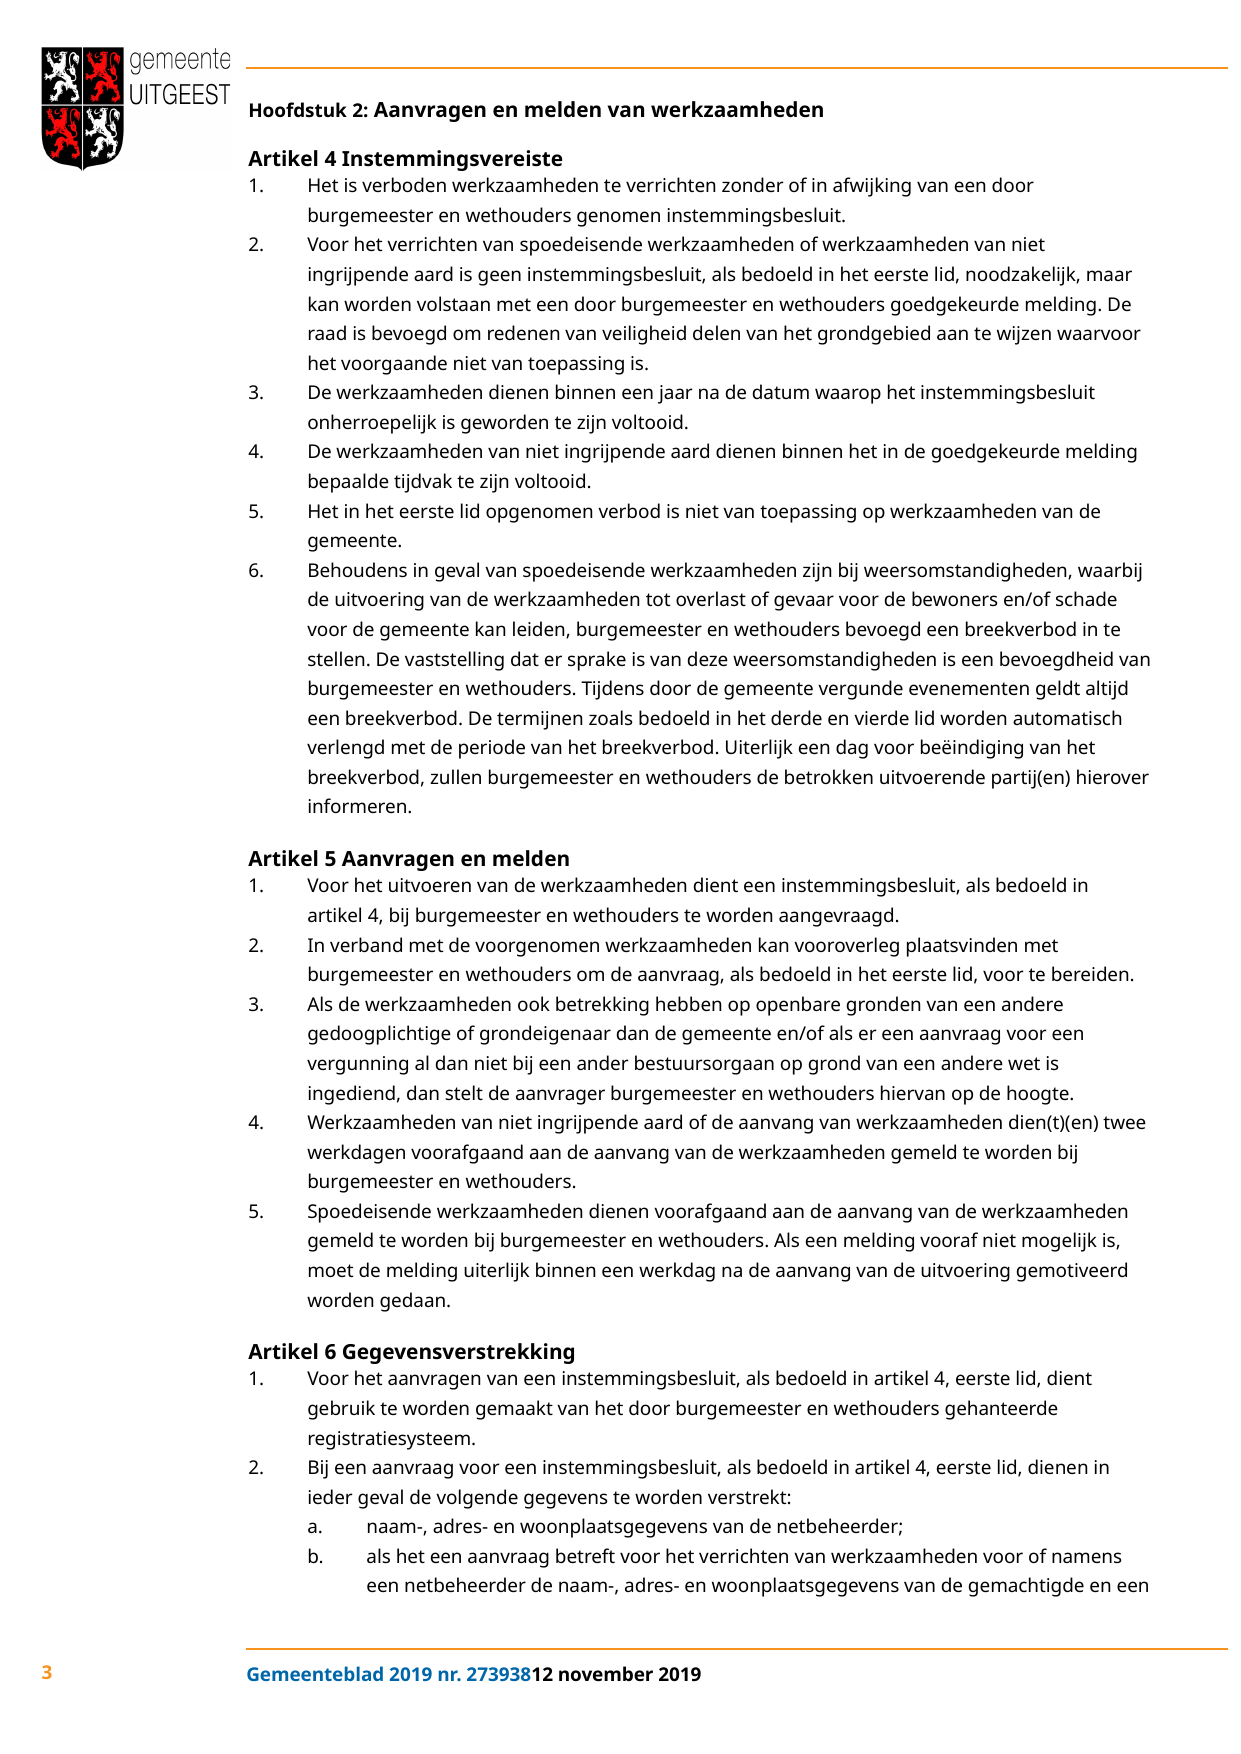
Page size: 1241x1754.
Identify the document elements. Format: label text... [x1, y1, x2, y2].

list Voor het aanvragen van een instemmingsbesluit, als bedoeld in artikel 4, eerste lid, dient gebruik te worden gemaakt van het door burgemeester en wethouders gehanteerde registratiesysteem. [248, 1366, 1152, 1451]
text Artikel 6 Gegevensverstrekking [248, 1337, 1152, 1366]
text Hoofdstuk 2: Aanvragen en melden van werkzaamheden [248, 95, 1152, 123]
text Artikel 5 Aanvragen en melden [248, 844, 1152, 873]
list Spoedeisende werkzaamheden dienen voorafgaand aan de aanvang van de werkzaamheden gemeld te worden bij burgemeester en wethouders. Als een melding vooraf niet mogelijk is, moet de melding uiterlijk binnen een werkdag na de aanvang van de uitvoering gemotiveerd worden gedaan. [248, 1198, 1152, 1312]
list De werkzaamheden dienen binnen een jaar na de datum waarop het instemmingsbesluit onherroepelijk is geworden te zijn voltooid. [248, 379, 1152, 435]
list Werkzaamheden van niet ingrijpende aard of de aanvang van werkzaamheden dien(t)(en) twee werkdagen voorafgaand aan de aanvang van de werkzaamheden gemeld te worden bij burgemeester en wethouders. [248, 1109, 1152, 1194]
list Als de werkzaamheden ook betrekking hebben op openbare gronden van een andere gedoogplichtige of grondeigenaar dan de gemeente en/of als er een aanvraag voor een vergunning al dan niet bij een ander bestuursorgaan op grond van een andere wet is ingediend, dan stelt de aanvrager burgemeester en wethouders hiervan op de hoogte. [248, 991, 1152, 1105]
list De werkzaamheden van niet ingrijpende aard dienen binnen het in de goedgekeurde melding bepaalde tijdvak te zijn voltooid. [248, 439, 1152, 494]
picture [41, 47, 231, 172]
list Behoudens in geval van spoedeisende werkzaamheden zijn bij weersomstandigheden, waarbij de uitvoering van de werkzaamheden tot overlast of gevaar voor de bewoners en/of schade voor de gemeente kan leiden, burgemeester en wethouders bevoegd een breekverbod in te stellen. De vaststelling dat er sprake is van deze weersomstandigheden is een bevoegdheid van burgemeester en wethouders. Tijdens door de gemeente vergunde evenementen geldt altijd een breekverbod. De termijnen zoals bedoeld in het derde en vierde lid worden automatisch verlengd met de periode van het breekverbod. Uiterlijk een dag voor beëindiging van het breekverbod, zullen burgemeester en wethouders de betrokken uitvoerende partij(en) hierover informeren. [248, 557, 1152, 819]
list Bij een aanvraag voor een instemmingsbesluit, als bedoeld in artikel 4, eerste lid, dienen in ieder geval de volgende gegevens te worden verstrekt: [248, 1454, 1152, 1510]
list Voor het uitvoeren van de werkzaamheden dient een instemmingsbesluit, als bedoeld in artikel 4, bij burgemeester en wethouders te worden aangevraagd. [248, 873, 1152, 928]
list Het in het eerste lid opgenomen verbod is niet van toepassing op werkzaamheden van de gemeente. [248, 498, 1152, 553]
list Het is verboden werkzaamheden te verrichten zonder of in afwijking van een door burgemeester en wethouders genomen instemmingsbesluit. [248, 172, 1152, 228]
text Artikel 4 Instemmingsvereiste [248, 144, 1152, 172]
list naam-, adres- en woonplaatsgegevens van de netbeheerder; [307, 1513, 1152, 1539]
list Voor het verrichten van spoedeisende werkzaamheden of werkzaamheden van niet ingrijpende aard is geen instemmingsbesluit, als bedoeld in het eerste lid, noodzakelijk, maar kan worden volstaan met een door burgemeester en wethouders goedgekeurde melding. De raad is bevoegd om redenen van veiligheid delen van het grondgebied aan te wijzen waarvoor het voorgaande niet van toepassing is. [248, 232, 1152, 376]
list als het een aanvraag betreft voor het verrichten van werkzaamheden voor of namens een netbeheerder de naam-, adres- en woonplaatsgegevens van de gemachtigde en een [307, 1543, 1152, 1598]
list In verband met de voorgenomen werkzaamheden kan vooroverleg plaatsvinden met burgemeester en wethouders om de aanvraag, als bedoeld in het eerste lid, voor te bereiden. [248, 932, 1152, 987]
